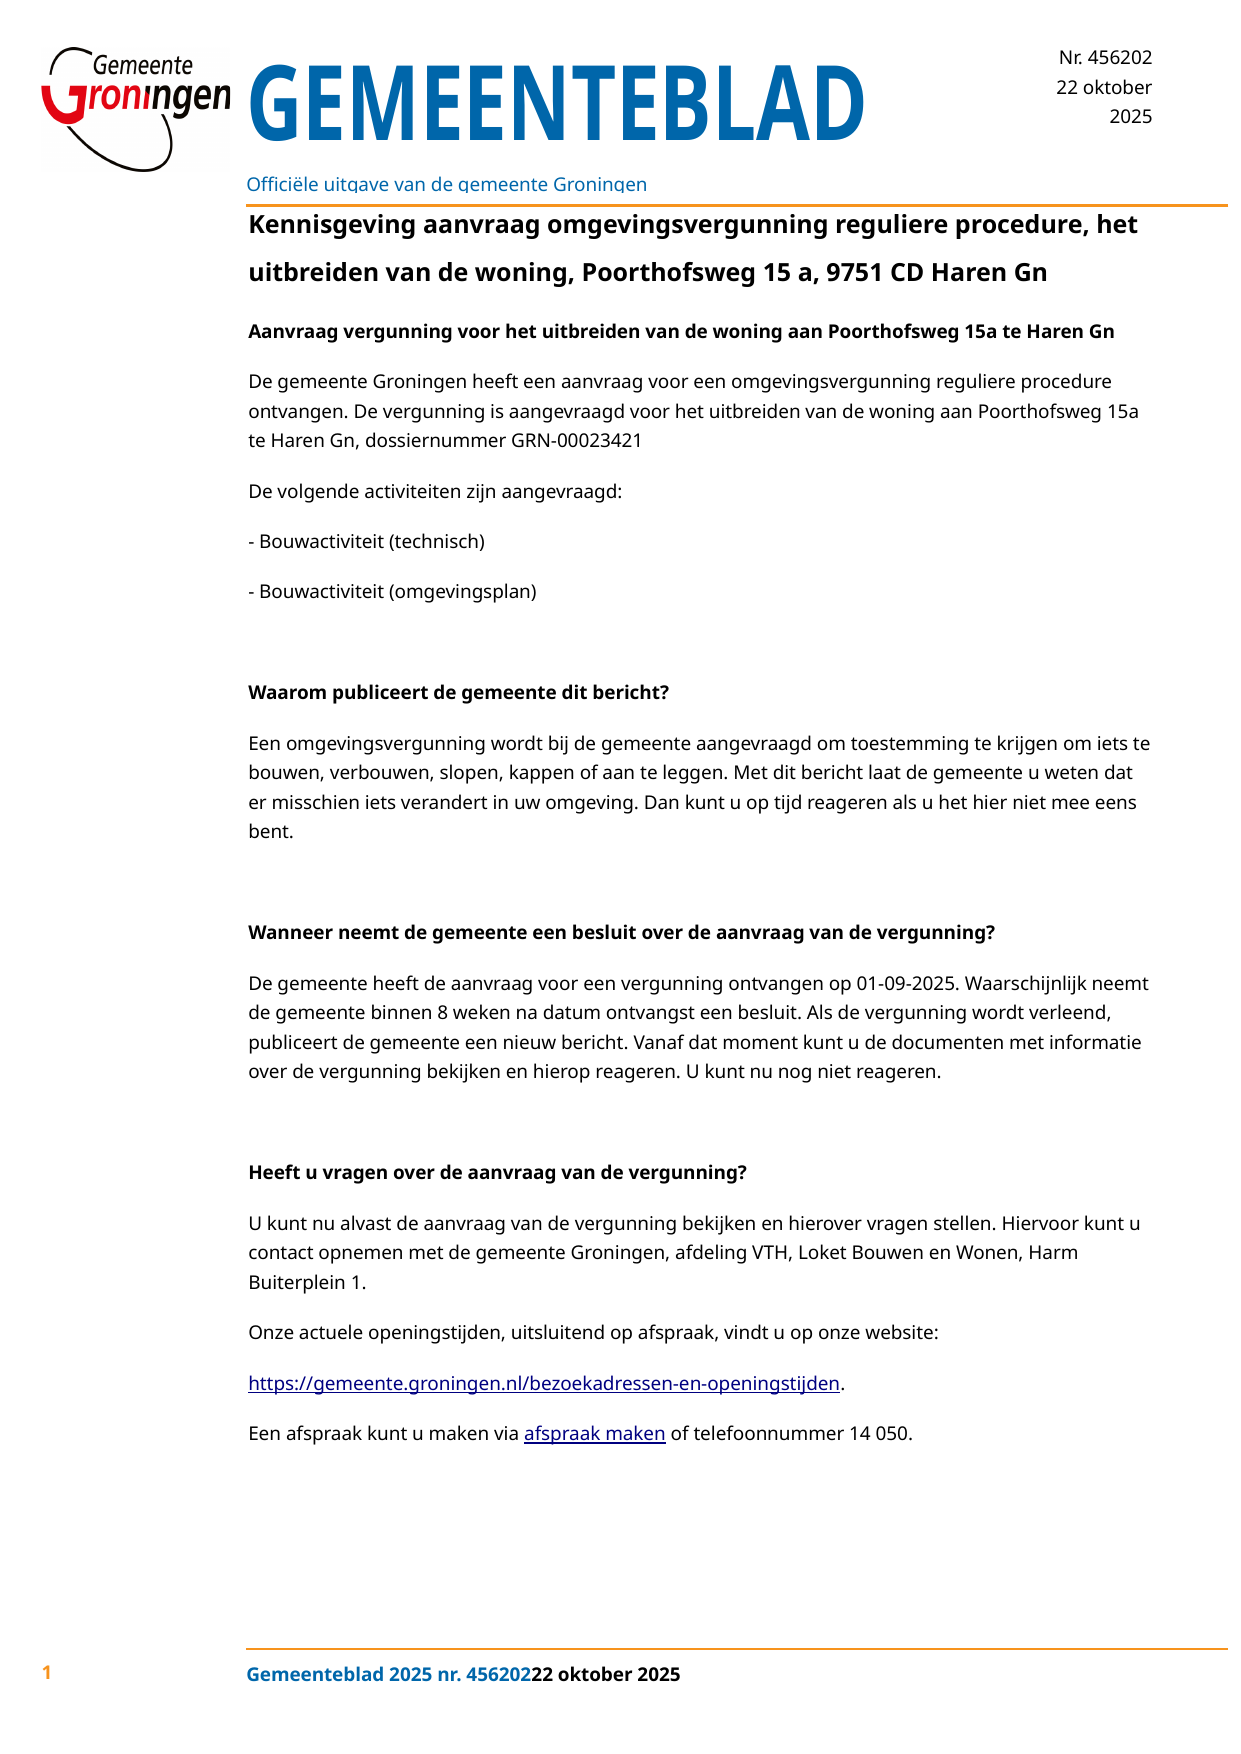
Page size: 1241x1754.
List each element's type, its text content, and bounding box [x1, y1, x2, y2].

text De gemeente heeft de aanvraag voor een vergunning ontvangen op 01-09-2025. Waarschijnlijk neemt de gemeente binnen 8 weken na datum ontvangst een besluit. Als de vergunning wordt verleend, publiceert de gemeente een nieuw bericht. Vanaf dat moment kunt u de documenten met informatie over de vergunning bekijken en hierop reageren. U kunt nu nog niet reageren. [248, 970, 1152, 1084]
picture [41, 47, 231, 172]
text - Bouwactiviteit (omgevingsplan) [248, 579, 1152, 604]
text Aanvraag vergunning voor het uitbreiden van de woning aan Poorthofsweg 15a te Haren Gn [248, 318, 1152, 344]
text U kunt nu alvast de aanvraag van de vergunning bekijken en hierover vragen stellen. Hiervoor kunt u contact opnemen met de gemeente Groningen, afdeling VTH, Loket Bouwen en Wonen, Harm Buiterplein 1. [248, 1210, 1152, 1295]
text Een omgevingsvergunning wordt bij de gemeente aangevraagd om toestemming te krijgen om iets te bouwen, verbouwen, slopen, kappen of aan te leggen. Met dit bericht laat de gemeente u weten dat er misschien iets verandert in uw omgeving. Dan kunt u op tijd reageren als u het hier niet mee eens bent. [248, 730, 1152, 844]
text Wanneer neemt de gemeente een besluit over de aanvraag van de vergunning? [248, 919, 1152, 945]
text Onze actuele openingstijden, uitsluitend op afspraak, vindt u op onze website: [248, 1319, 1152, 1345]
text Heeft u vragen over de aanvraag van de vergunning? [248, 1159, 1152, 1185]
text https://gemeente.groningen.nl/bezoekadressen-en-openingstijden. [248, 1370, 1152, 1396]
text Een afspraak kunt u maken via afspraak maken of telefoonnummer 14 050. [248, 1420, 1152, 1446]
text De volgende activiteiten zijn aangevraagd: [248, 478, 1152, 504]
text - Bouwactiviteit (technisch) [248, 528, 1152, 554]
text De gemeente Groningen heeft een aanvraag voor een omgevingsvergunning reguliere procedure ontvangen. De vergunning is aangevraagd voor het uitbreiden van de woning aan Poorthofsweg 15a te Haren Gn, dossiernummer GRN-00023421 [248, 368, 1152, 453]
text Kennisgeving aanvraag omgevingsvergunning reguliere procedure, het uitbreiden van de woning, Poorthofsweg 15 a, 9751 CD Haren Gn [248, 207, 1152, 288]
text Waarom publiceert de gemeente dit bericht? [248, 679, 1152, 705]
